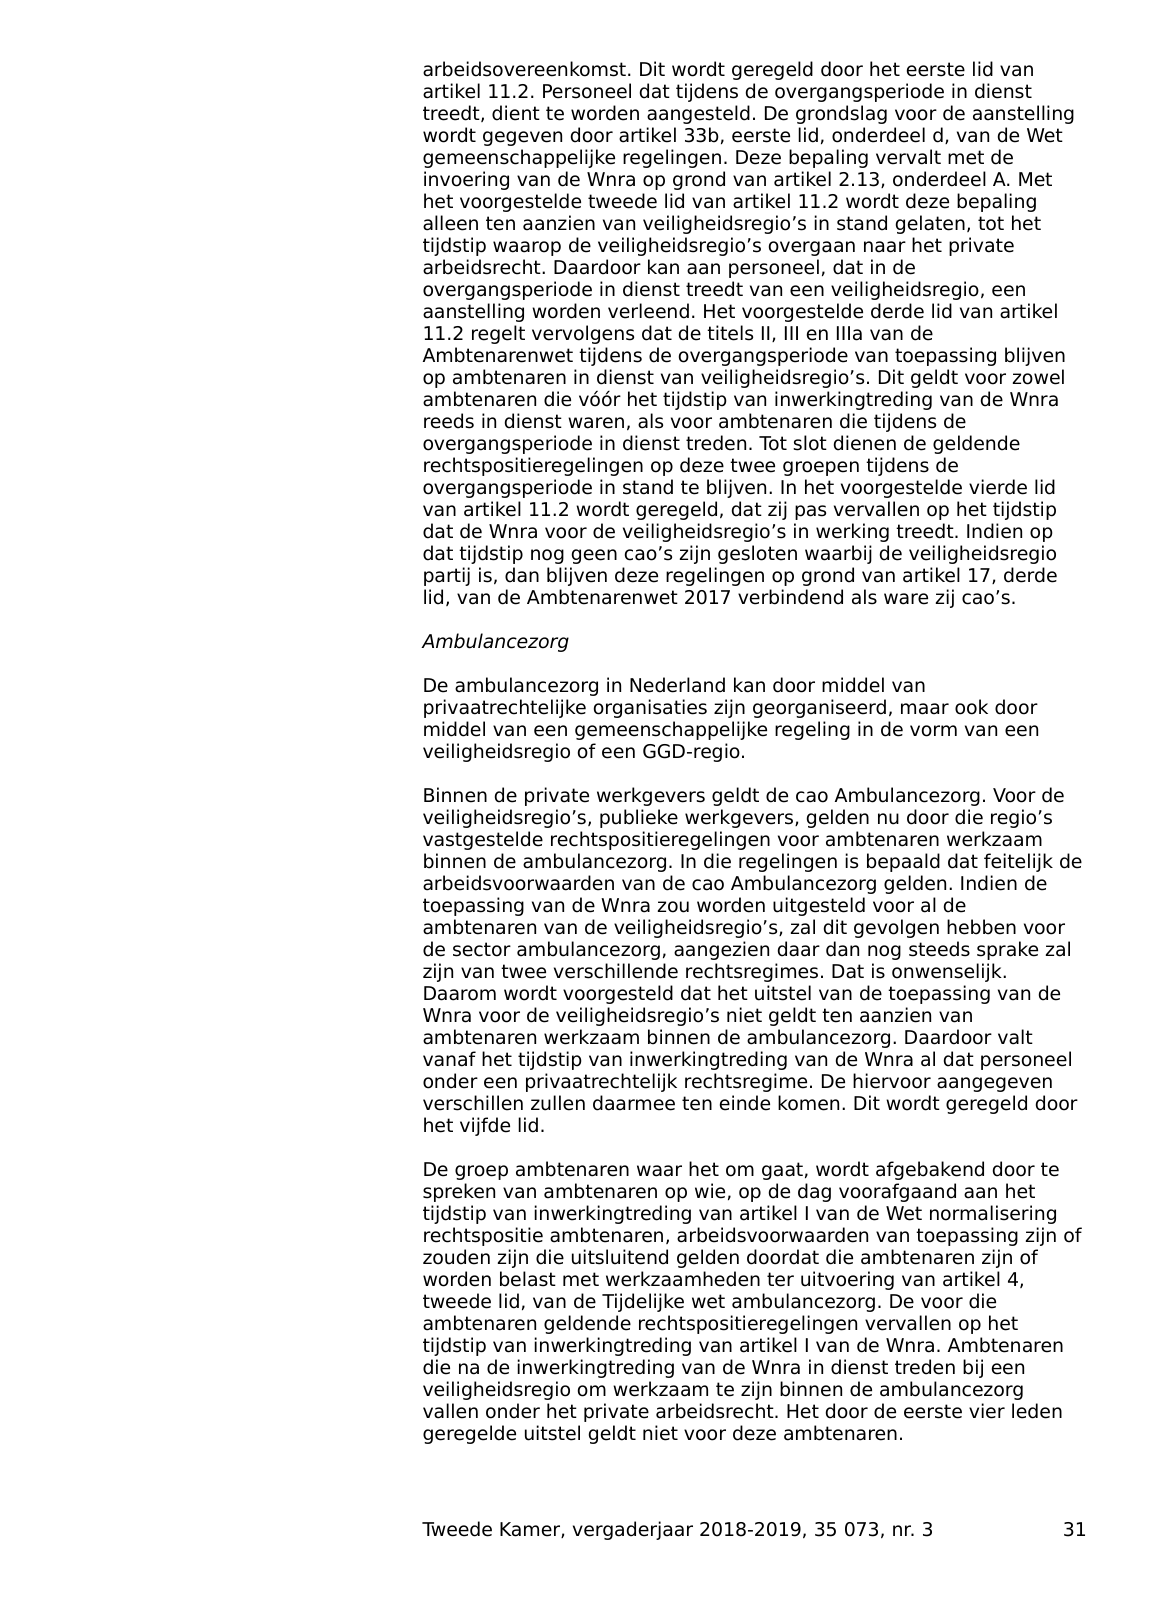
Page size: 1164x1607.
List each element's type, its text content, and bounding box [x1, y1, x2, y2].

text De ambulancezorg in Nederland kan door middel van privaatrechtelijke organisaties zijn georganiseerd, maar ook door middel van een gemeenschappelijke regeling in de vorm van een veiligheidsregio of een GGD-regio. [422, 675, 1087, 763]
text arbeidsovereenkomst. Dit wordt geregeld door het eerste lid van artikel 11.2. Personeel dat tijdens de overgangsperiode in dienst treedt, dient te worden aangesteld. De grondslag voor de aanstelling wordt gegeven door artikel 33b, eerste lid, onderdeel d, van de Wet gemeenschappelijke regelingen. Deze bepaling vervalt met de invoering van de Wnra op grond van artikel 2.13, onderdeel A. Met het voorgestelde tweede lid van artikel 11.2 wordt deze bepaling alleen ten aanzien van veiligheidsregio’s in stand gelaten, tot het tijdstip waarop de veiligheidsregio’s overgaan naar het private arbeidsrecht. Daardoor kan aan personeel, dat in de overgangsperiode in dienst treedt van een veiligheidsregio, een aanstelling worden verleend. Het voorgestelde derde lid van artikel 11.2 regelt vervolgens dat de titels II, III en IIIa van de Ambtenarenwet tijdens de overgangsperiode van toepassing blijven op ambtenaren in dienst van veiligheidsregio’s. Dit geldt voor zowel ambtenaren die vóór het tijdstip van inwerkingtreding van de Wnra reeds in dienst waren, als voor ambtenaren die tijdens de overgangsperiode in dienst treden. Tot slot dienen de geldende rechtspositieregelingen op deze twee groepen tijdens de overgangsperiode in stand te blijven. In het voorgestelde vierde lid van artikel 11.2 wordt geregeld, dat zij pas vervallen op het tijdstip dat de Wnra voor de veiligheidsregio’s in werking treedt. Indien op dat tijdstip nog geen cao’s zijn gesloten waarbij de veiligheidsregio partij is, dan blijven deze regelingen op grond van artikel 17, derde lid, van de Ambtenarenwet 2017 verbindend als ware zij cao’s. [422, 59, 1087, 608]
text De groep ambtenaren waar het om gaat, wordt afgebakend door te spreken van ambtenaren op wie, op de dag voorafgaand aan het tijdstip van inwerkingtreding van artikel I van de Wet normalisering rechtspositie ambtenaren, arbeidsvoorwaarden van toepassing zijn of zouden zijn die uitsluitend gelden doordat die ambtenaren zijn of worden belast met werkzaamheden ter uitvoering van artikel 4, tweede lid, van de Tijdelijke wet ambulancezorg. De voor die ambtenaren geldende rechtspositieregelingen vervallen op het tijdstip van inwerkingtreding van artikel I van de Wnra. Ambtenaren die na de inwerkingtreding van de Wnra in dienst treden bij een veiligheidsregio om werkzaam te zijn binnen de ambulancezorg vallen onder het private arbeidsrecht. Het door de eerste vier leden geregelde uitstel geldt niet voor deze ambtenaren. [422, 1159, 1087, 1444]
text Binnen de private werkgevers geldt de cao Ambulancezorg. Voor de veiligheidsregio’s, publieke werkgevers, gelden nu door die regio’s vastgestelde rechtspositieregelingen voor ambtenaren werkzaam binnen de ambulancezorg. In die regelingen is bepaald dat feitelijk de arbeidsvoorwaarden van de cao Ambulancezorg gelden. Indien de toepassing van de Wnra zou worden uitgesteld voor al de ambtenaren van de veiligheidsregio’s, zal dit gevolgen hebben voor de sector ambulancezorg, aangezien daar dan nog steeds sprake zal zijn van twee verschillende rechtsregimes. Dat is onwenselijk. Daarom wordt voorgesteld dat het uitstel van de toepassing van de Wnra voor de veiligheidsregio’s niet geldt ten aanzien van ambtenaren werkzaam binnen de ambulancezorg. Daardoor valt vanaf het tijdstip van inwerkingtreding van de Wnra al dat personeel onder een privaatrechtelijk rechtsregime. De hiervoor aangegeven verschillen zullen daarmee ten einde komen. Dit wordt geregeld door het vijfde lid. [422, 785, 1087, 1137]
subtitle Ambulancezorg [422, 631, 1087, 653]
